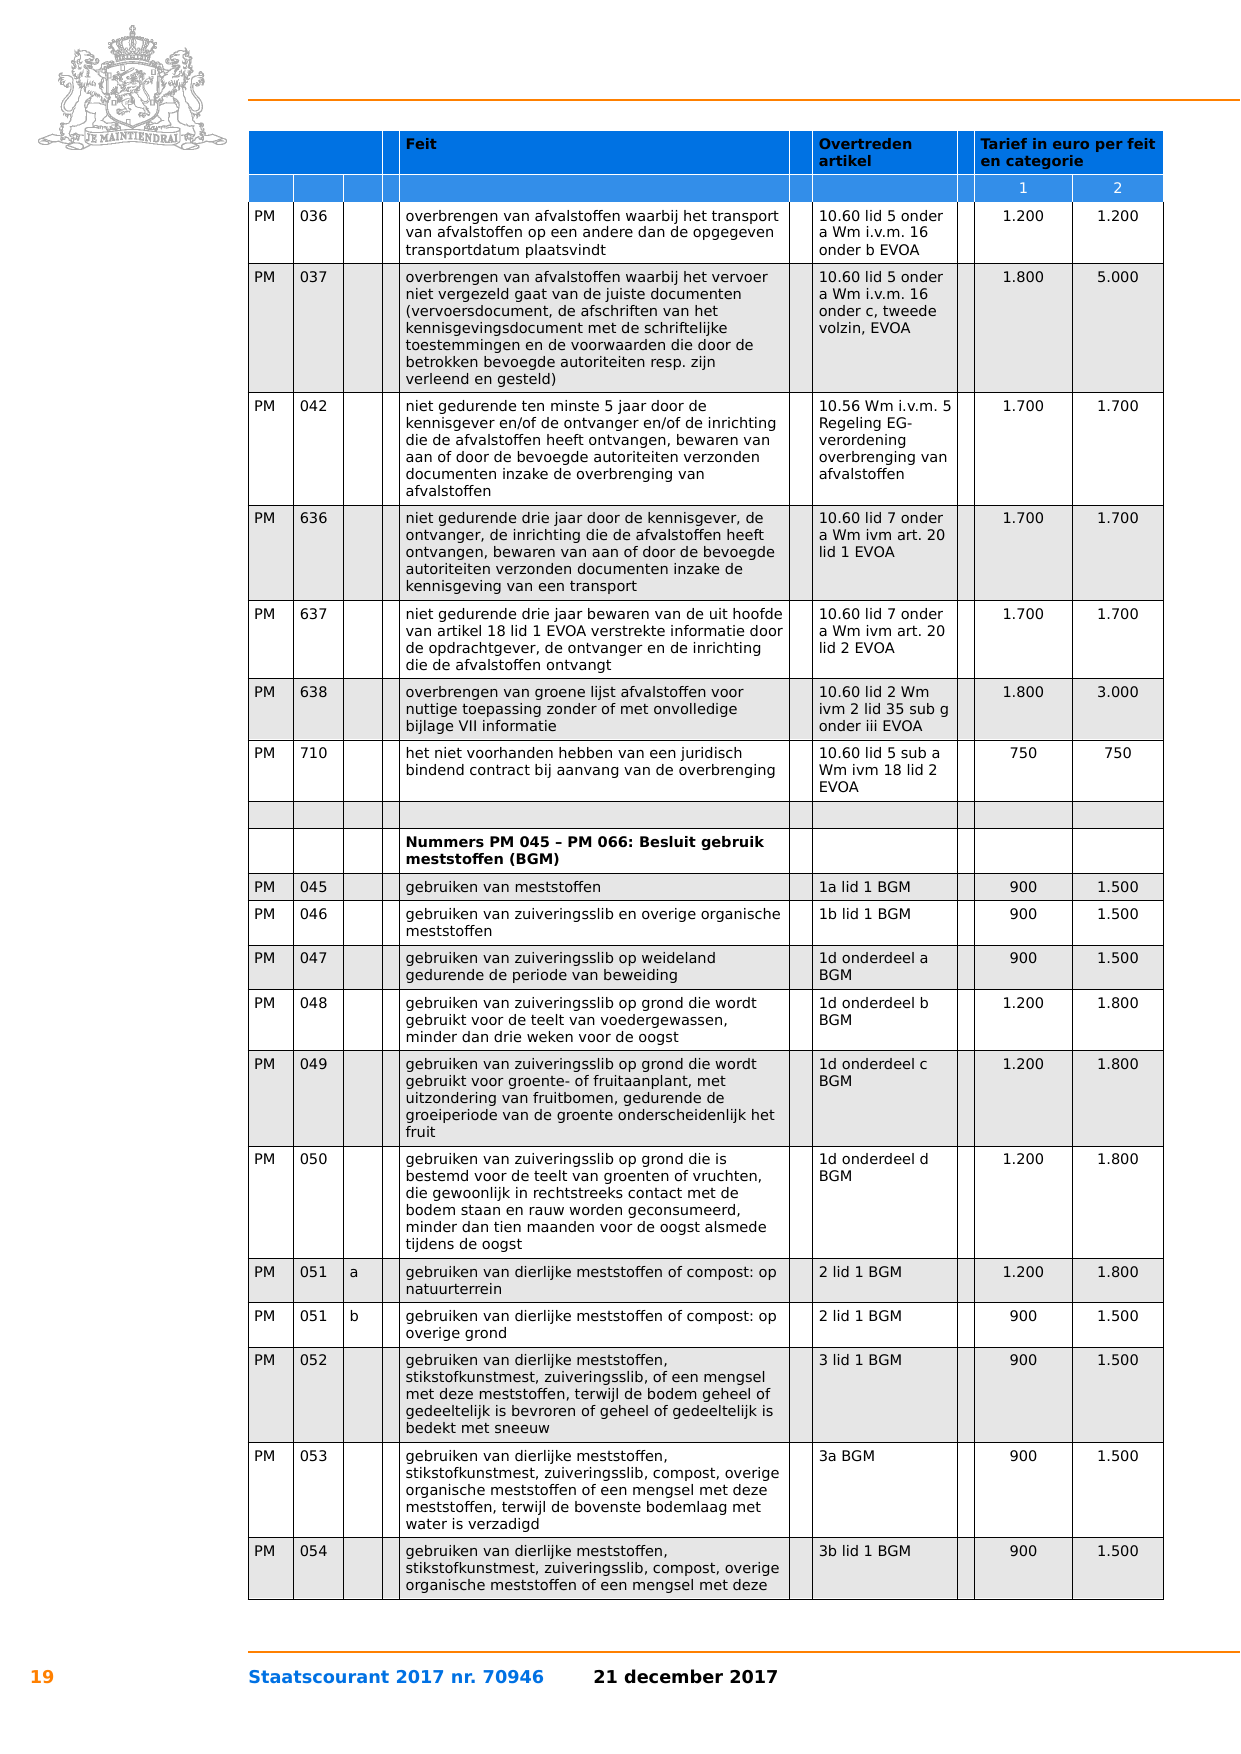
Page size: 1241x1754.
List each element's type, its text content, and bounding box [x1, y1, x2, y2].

table_cell [383, 601, 399, 678]
table_cell Nummers PM 045 – PM 066: Besluit gebruik meststoffen (BGM) [400, 829, 789, 873]
table_cell [383, 1538, 399, 1598]
table_cell niet gedurende ten minste 5 jaar door de kennisgever en/of de ontvanger en/of de inrichting die de afvalstoffen heeft ontvangen, bewaren van aan of door de bevoegde autoriteiten verzonden documenten inzake de overbrenging van afvalstoffen [400, 393, 789, 504]
table_cell [344, 990, 382, 1050]
table_cell [383, 1303, 399, 1347]
table_cell 1.800 [975, 264, 1072, 392]
table_cell [294, 802, 343, 828]
table_cell [958, 1443, 974, 1537]
table_cell 1b lid 1 BGM [813, 901, 957, 944]
table_cell gebruiken van dierlijke meststoffen of compost: op natuurterrein [400, 1259, 789, 1302]
table_cell [958, 946, 974, 989]
table_cell [383, 506, 399, 600]
table_cell 1 [975, 175, 1072, 202]
table_cell 5.000 [1073, 264, 1163, 392]
table_cell [790, 1538, 812, 1598]
table_cell gebruiken van dierlijke meststoffen, stikstofkunstmest, zuiveringsslib, compost, overige organische meststoffen of een mengsel met deze [400, 1538, 789, 1598]
table_cell 048 [294, 990, 343, 1050]
table_cell 051 [294, 1303, 343, 1347]
table_cell [344, 506, 382, 600]
table_cell [344, 679, 382, 739]
table_header [790, 131, 812, 174]
table_cell [294, 829, 343, 873]
table_cell gebruiken van zuiveringsslib op grond die wordt gebruikt voor groente- of fruitaanplant, met uitzondering van fruitbomen, gedurende de groeiperiode van de groente onderscheidenlijk het fruit [400, 1051, 789, 1146]
table_cell [958, 203, 974, 263]
table_cell 2 lid 1 BGM [813, 1259, 957, 1302]
table_cell [400, 175, 789, 202]
table_cell gebruiken van dierlijke meststoffen of compost: op overige grond [400, 1303, 789, 1347]
table_cell 3.000 [1073, 679, 1163, 739]
table_cell [344, 203, 382, 263]
table_cell 10.60 lid 5 sub a Wm ivm 18 lid 2 EVOA [813, 741, 957, 801]
table_cell 3b lid 1 BGM [813, 1538, 957, 1598]
table_cell 1d onderdeel d BGM [813, 1147, 957, 1258]
table_cell [344, 1147, 382, 1258]
table_cell 1.700 [1073, 506, 1163, 600]
table_cell overbrengen van afvalstoffen waarbij het transport van afvalstoffen op een andere dan de opgegeven transportdatum plaatsvindt [400, 203, 789, 263]
table_cell 1d onderdeel a BGM [813, 946, 957, 989]
table_cell 900 [975, 1303, 1072, 1347]
table_cell [958, 506, 974, 600]
table_cell [344, 1538, 382, 1598]
table_cell 1.500 [1073, 901, 1163, 944]
table_cell [383, 741, 399, 801]
table_cell 900 [975, 946, 1072, 989]
table_cell a [344, 1259, 382, 1302]
table_cell 1.500 [1073, 874, 1163, 900]
table_cell 051 [294, 1259, 343, 1302]
table_cell niet gedurende drie jaar bewaren van de uit hoofde van artikel 18 lid 1 EVOA verstrekte informatie door de opdrachtgever, de ontvanger en de inrichting die de afvalstoffen ontvangt [400, 601, 789, 678]
table_cell 1.500 [1073, 1443, 1163, 1537]
table_cell 1.700 [975, 601, 1072, 678]
table_cell 750 [1073, 741, 1163, 801]
table_cell PM [249, 741, 293, 801]
table_cell niet gedurende drie jaar door de kennisgever, de ontvanger, de inrichting die de afvalstoffen heeft ontvangen, bewaren van aan of door de bevoegde autoriteiten verzonden documenten inzake de kennisgeving van een transport [400, 506, 789, 600]
table_cell [958, 175, 974, 202]
table_cell [790, 264, 812, 392]
table_cell [294, 175, 343, 202]
table_cell [790, 393, 812, 504]
table_cell [1073, 829, 1163, 873]
table_cell 900 [975, 874, 1072, 900]
table_cell 1.700 [975, 506, 1072, 600]
table_cell [975, 829, 1072, 873]
table_header Feit [400, 131, 789, 174]
table_cell [383, 901, 399, 944]
table_cell 053 [294, 1443, 343, 1537]
table_cell 046 [294, 901, 343, 944]
table_cell [383, 874, 399, 900]
table_cell 042 [294, 393, 343, 504]
table_cell [1073, 802, 1163, 828]
table_cell PM [249, 264, 293, 392]
table_cell 636 [294, 506, 343, 600]
table_cell [344, 1348, 382, 1442]
table_cell 036 [294, 203, 343, 263]
table_cell het niet voorhanden hebben van een juridisch bindend contract bij aanvang van de overbrenging [400, 741, 789, 801]
table_header [958, 131, 974, 174]
table_cell [975, 802, 1072, 828]
table_cell [958, 1259, 974, 1302]
table_cell [344, 946, 382, 989]
table_cell [790, 741, 812, 801]
table_cell gebruiken van meststoffen [400, 874, 789, 900]
table_cell PM [249, 990, 293, 1050]
table_cell 047 [294, 946, 343, 989]
table_cell [790, 1259, 812, 1302]
table_cell 900 [975, 901, 1072, 944]
table_cell [344, 874, 382, 900]
table_cell 1.500 [1073, 1538, 1163, 1598]
table_cell [383, 946, 399, 989]
table_cell [383, 264, 399, 392]
table_cell 2 [1073, 175, 1163, 202]
table_cell 3 lid 1 BGM [813, 1348, 957, 1442]
table_cell [383, 1348, 399, 1442]
table_cell [383, 1147, 399, 1258]
table_cell 750 [975, 741, 1072, 801]
table_cell PM [249, 203, 293, 263]
table_cell overbrengen van groene lijst afvalstoffen voor nuttige toepassing zonder of met onvolledige bijlage VII informatie [400, 679, 789, 739]
table_cell 054 [294, 1538, 343, 1598]
table_cell [790, 1348, 812, 1442]
picture [38, 25, 227, 150]
table_cell [958, 264, 974, 392]
table_cell PM [249, 1259, 293, 1302]
table_cell b [344, 1303, 382, 1347]
table_cell PM [249, 679, 293, 739]
table_cell [958, 601, 974, 678]
table_header Tarief in euro per feit en categorie [975, 131, 1163, 174]
table_cell [383, 802, 399, 828]
table_cell 050 [294, 1147, 343, 1258]
table_cell PM [249, 393, 293, 504]
table_cell 10.60 lid 5 onder a Wm i.v.m. 16 onder c, tweede volzin, EVOA [813, 264, 957, 392]
table_cell [790, 990, 812, 1050]
table_cell [383, 679, 399, 739]
table_cell PM [249, 946, 293, 989]
table_cell 900 [975, 1538, 1072, 1598]
table_cell [958, 874, 974, 900]
table_cell 045 [294, 874, 343, 900]
table_cell [400, 802, 789, 828]
table_cell [383, 393, 399, 504]
table_cell PM [249, 1303, 293, 1347]
table_cell 1.200 [975, 1147, 1072, 1258]
table_cell [958, 829, 974, 873]
table_cell [958, 1051, 974, 1146]
table_cell 052 [294, 1348, 343, 1442]
table_cell 10.56 Wm i.v.m. 5 Regeling EG-verordening overbrenging van afvalstoffen [813, 393, 957, 504]
table_cell 1.800 [1073, 1147, 1163, 1258]
table_cell [344, 393, 382, 504]
table_cell PM [249, 1051, 293, 1146]
table_cell 10.60 lid 2 Wm ivm 2 lid 35 sub g onder iii EVOA [813, 679, 957, 739]
table_cell [249, 802, 293, 828]
table_cell [383, 1443, 399, 1537]
table_cell [790, 601, 812, 678]
table_cell 1.800 [1073, 990, 1163, 1050]
table_cell [344, 601, 382, 678]
table_cell 1.500 [1073, 1348, 1163, 1442]
table_cell 1.700 [975, 393, 1072, 504]
table_cell 1.500 [1073, 946, 1163, 989]
table_cell [344, 829, 382, 873]
table_cell 1.800 [1073, 1259, 1163, 1302]
table_cell [383, 1051, 399, 1146]
table_cell 049 [294, 1051, 343, 1146]
table_cell 1.200 [975, 990, 1072, 1050]
table_cell [958, 1538, 974, 1598]
table_cell [958, 1147, 974, 1258]
table_cell [790, 1147, 812, 1258]
table_cell [383, 175, 399, 202]
table_cell [813, 802, 957, 828]
table_cell 1.800 [1073, 1051, 1163, 1146]
table_cell 10.60 lid 7 onder a Wm ivm art. 20 lid 2 EVOA [813, 601, 957, 678]
table_cell [790, 506, 812, 600]
table_cell gebruiken van dierlijke meststoffen, stikstofkunstmest, zuiveringsslib, compost, overige organische meststoffen of een mengsel met deze meststoffen, terwijl de bovenste bodemlaag met water is verzadigd [400, 1443, 789, 1537]
table_cell [344, 1051, 382, 1146]
table_cell 037 [294, 264, 343, 392]
table_cell [958, 990, 974, 1050]
table_cell PM [249, 874, 293, 900]
table_cell 1.200 [975, 1051, 1072, 1146]
table_cell PM [249, 1147, 293, 1258]
table_header Overtreden artikel [813, 131, 957, 174]
table_cell [790, 679, 812, 739]
table_cell [790, 874, 812, 900]
table_cell 1a lid 1 BGM [813, 874, 957, 900]
table_cell 1d onderdeel c BGM [813, 1051, 957, 1146]
table_cell PM [249, 1538, 293, 1598]
table_cell PM [249, 601, 293, 678]
table_cell gebruiken van zuiveringsslib en overige organische meststoffen [400, 901, 789, 944]
table_cell [790, 946, 812, 989]
table_cell 1.700 [1073, 393, 1163, 504]
table_cell [383, 1259, 399, 1302]
table_header [249, 131, 382, 174]
table_cell gebruiken van dierlijke meststoffen, stikstofkunstmest, zuiveringsslib, of een mengsel met deze meststoffen, terwijl de bodem geheel of gedeeltelijk is bevroren of geheel of gedeeltelijk is bedekt met sneeuw [400, 1348, 789, 1442]
table_cell 637 [294, 601, 343, 678]
table_cell 1.200 [975, 203, 1072, 263]
table_cell [383, 203, 399, 263]
table_cell [344, 175, 382, 202]
table_cell [790, 1051, 812, 1146]
table_cell [958, 679, 974, 739]
table_cell [344, 741, 382, 801]
table_cell [958, 1303, 974, 1347]
table_cell 1.800 [975, 679, 1072, 739]
table_cell 1d onderdeel b BGM [813, 990, 957, 1050]
table_cell gebruiken van zuiveringsslib op grond die wordt gebruikt voor de teelt van voedergewassen, minder dan drie weken voor de oogst [400, 990, 789, 1050]
table_cell 1.200 [975, 1259, 1072, 1302]
table_cell [958, 802, 974, 828]
table_cell 710 [294, 741, 343, 801]
table_cell [813, 175, 957, 202]
table_cell [790, 1303, 812, 1347]
table_cell [249, 829, 293, 873]
table_cell gebruiken van zuiveringsslib op weideland gedurende de periode van beweiding [400, 946, 789, 989]
table_cell gebruiken van zuiveringsslib op grond die is bestemd voor de teelt van groenten of vruchten, die gewoonlijk in rechtstreeks contact met de bodem staan en rauw worden geconsumeerd, minder dan tien maanden voor de oogst alsmede tijdens de oogst [400, 1147, 789, 1258]
table_cell PM [249, 1443, 293, 1537]
table_cell 1.200 [1073, 203, 1163, 263]
table_cell [249, 175, 293, 202]
table_cell 10.60 lid 5 onder a Wm i.v.m. 16 onder b EVOA [813, 203, 957, 263]
table_cell [790, 175, 812, 202]
table_cell [958, 901, 974, 944]
table_cell PM [249, 901, 293, 944]
table_cell 900 [975, 1348, 1072, 1442]
table_cell 1.500 [1073, 1303, 1163, 1347]
table_cell [813, 829, 957, 873]
table_cell [790, 829, 812, 873]
table_cell [344, 901, 382, 944]
table_cell 638 [294, 679, 343, 739]
table_cell PM [249, 506, 293, 600]
table_cell [790, 203, 812, 263]
table_cell [958, 741, 974, 801]
table_cell 2 lid 1 BGM [813, 1303, 957, 1347]
table_cell [383, 990, 399, 1050]
table_cell 900 [975, 1443, 1072, 1537]
table_cell [790, 802, 812, 828]
table_cell [958, 393, 974, 504]
table_cell overbrengen van afvalstoffen waarbij het vervoer niet vergezeld gaat van de juiste documenten (vervoersdocument, de afschriften van het kennisgevingsdocument met de schriftelijke toestemmingen en de voorwaarden die door de betrokken bevoegde autoriteiten resp. zijn verleend en gesteld) [400, 264, 789, 392]
table_cell [383, 829, 399, 873]
table_header [383, 131, 399, 174]
table_cell [790, 1443, 812, 1537]
table_cell [958, 1348, 974, 1442]
table_cell 10.60 lid 7 onder a Wm ivm art. 20 lid 1 EVOA [813, 506, 957, 600]
table_cell 3a BGM [813, 1443, 957, 1537]
table_cell [344, 802, 382, 828]
table_cell PM [249, 1348, 293, 1442]
table_cell [790, 901, 812, 944]
table_cell [344, 1443, 382, 1537]
table_cell [344, 264, 382, 392]
table_cell 1.700 [1073, 601, 1163, 678]
